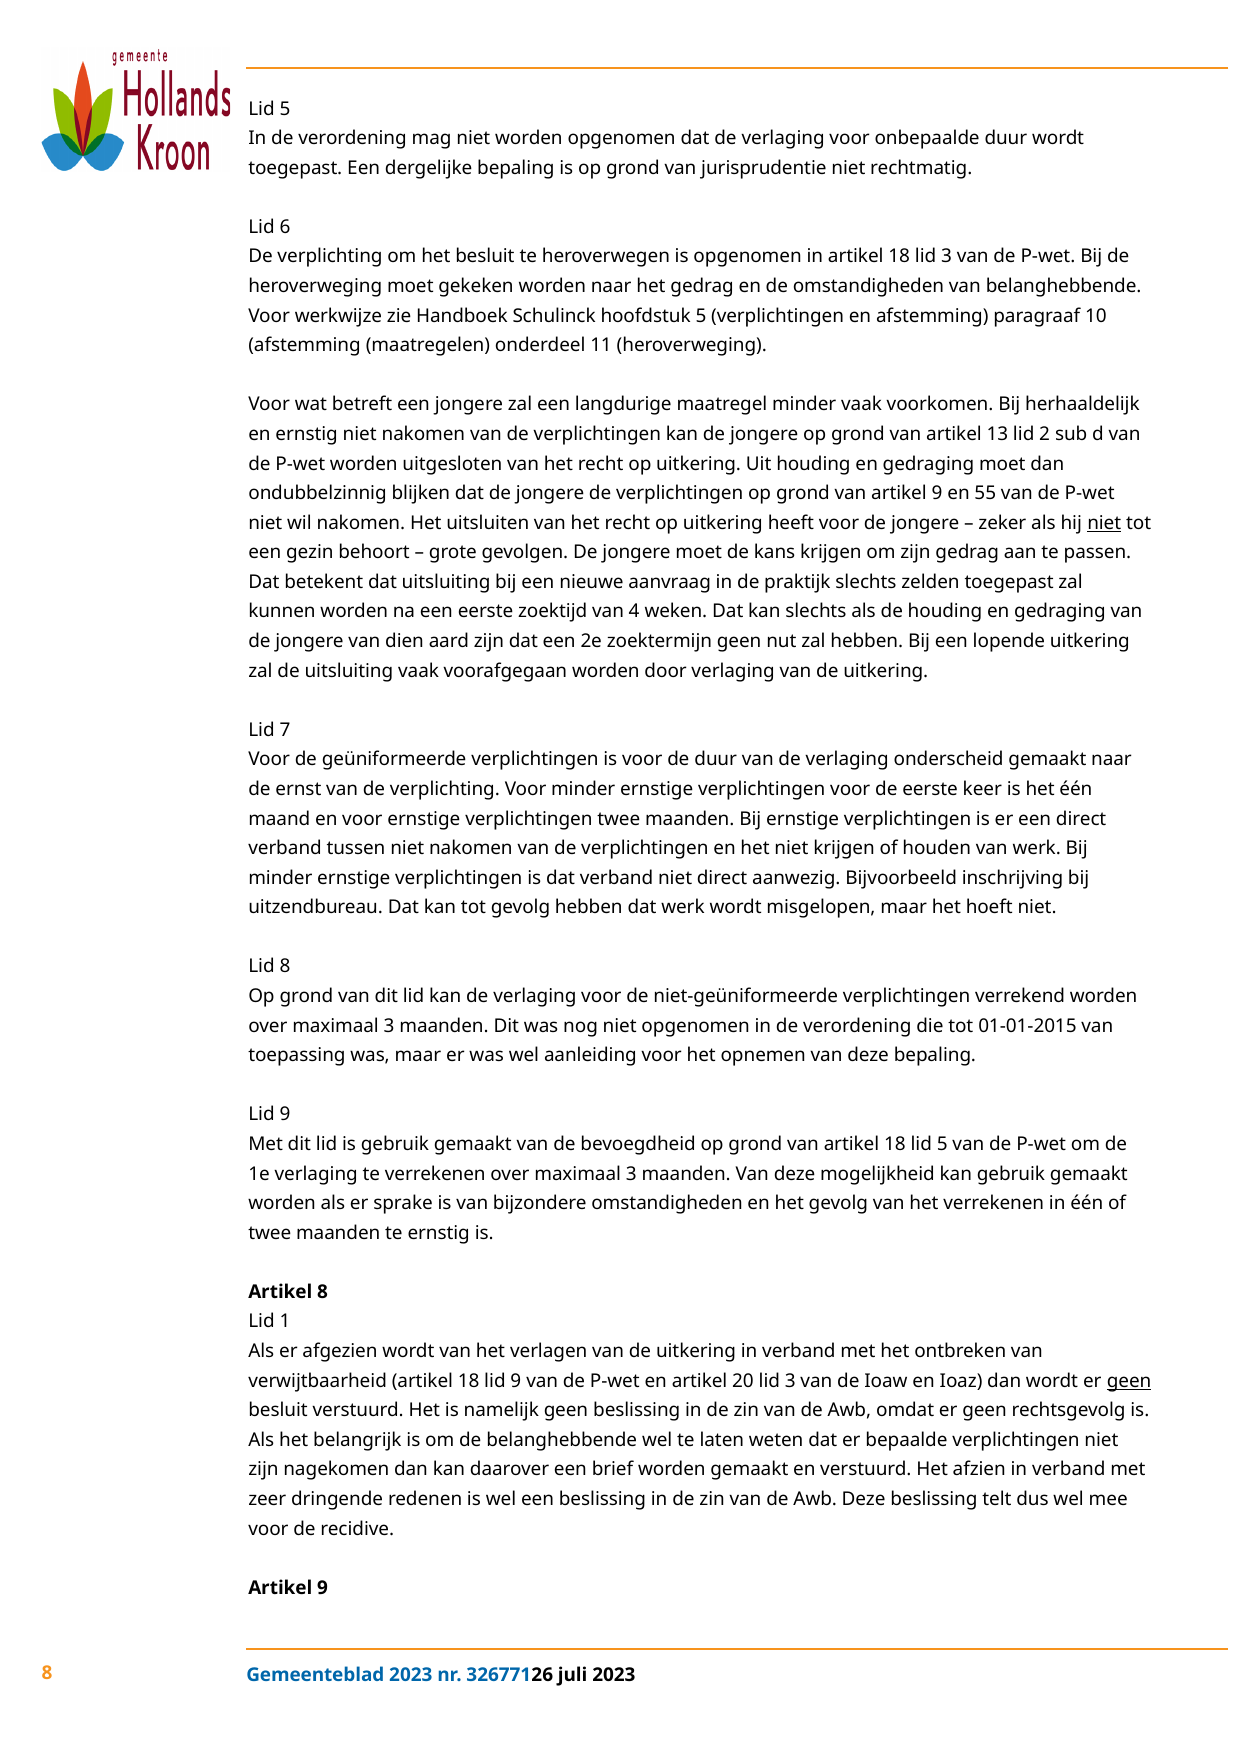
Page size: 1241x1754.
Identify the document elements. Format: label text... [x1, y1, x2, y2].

text Lid 8 [248, 953, 1152, 978]
text Als er afgezien wordt van het verlagen van de uitkering in verband met het ontbreken van verwijtbaarheid (artikel 18 lid 9 van de P-wet en artikel 20 lid 3 van de Ioaw en Ioaz) dan wordt er geen besluit verstuurd. Het is namelijk geen beslissing in de zin van de Awb, omdat er geen rechtsgevolg is. Als het belangrijk is om de belanghebbende wel te laten weten dat er bepaalde verplichtingen niet zijn nagekomen dan kan daarover een brief worden gemaakt en verstuurd. Het afzien in verband met zeer dringende redenen is wel een beslissing in de zin van de Awb. Deze beslissing telt dus wel mee voor de recidive. [248, 1337, 1152, 1541]
text Op grond van dit lid kan de verlaging voor de niet-geüniformeerde verplichtingen verrekend worden over maximaal 3 maanden. Dit was nog niet opgenomen in de verordening die tot 01-01-2015 van toepassing was, maar er was wel aanleiding voor het opnemen van deze bepaling. [248, 982, 1152, 1067]
text Lid 6 [248, 213, 1152, 239]
text Artikel 8 [248, 1278, 1152, 1304]
text Lid 1 [248, 1308, 1152, 1333]
text Lid 5 [248, 95, 1152, 121]
picture [41, 47, 231, 172]
text In de verordening mag niet worden opgenomen dat de verlaging voor onbepaalde duur wordt toegepast. Een dergelijke bepaling is op grond van jurisprudentie niet rechtmatig. [248, 124, 1152, 180]
text De verplichting om het besluit te heroverwegen is opgenomen in artikel 18 lid 3 van de P-wet. Bij de heroverweging moet gekeken worden naar het gedrag en de omstandigheden van belanghebbende. Voor werkwijze zie Handboek Schulinck hoofdstuk 5 (verplichtingen en afstemming) paragraaf 10 (afstemming (maatregelen) onderdeel 11 (heroverweging). [248, 243, 1152, 357]
text Voor wat betreft een jongere zal een langdurige maatregel minder vaak voorkomen. Bij herhaaldelijk en ernstig niet nakomen van de verplichtingen kan de jongere op grond van artikel 13 lid 2 sub d van de P-wet worden uitgesloten van het recht op uitkering. Uit houding en gedraging moet dan ondubbelzinnig blijken dat de jongere de verplichtingen op grond van artikel 9 en 55 van de P-wet niet wil nakomen. Het uitsluiten van het recht op uitkering heeft voor de jongere – zeker als hij niet tot een gezin behoort – grote gevolgen. De jongere moet de kans krijgen om zijn gedrag aan te passen. Dat betekent dat uitsluiting bij een nieuwe aanvraag in de praktijk slechts zelden toegepast zal kunnen worden na een eerste zoektijd van 4 weken. Dat kan slechts als de houding en gedraging van de jongere van dien aard zijn dat een 2e zoektermijn geen nut zal hebben. Bij een lopende uitkering zal de uitsluiting vaak voorafgegaan worden door verlaging van de uitkering. [248, 391, 1152, 683]
text Lid 9 [248, 1101, 1152, 1126]
text Lid 7 [248, 716, 1152, 742]
text Artikel 9 [248, 1574, 1152, 1600]
text Met dit lid is gebruik gemaakt van de bevoegdheid op grond van artikel 18 lid 5 van de P-wet om de 1e verlaging te verrekenen over maximaal 3 maanden. Van deze mogelijkheid kan gebruik gemaakt worden als er sprake is van bijzondere omstandigheden en het gevolg van het verrekenen in één of twee maanden te ernstig is. [248, 1130, 1152, 1245]
text Voor de geüniformeerde verplichtingen is voor de duur van de verlaging onderscheid gemaakt naar de ernst van de verplichting. Voor minder ernstige verplichtingen voor de eerste keer is het één maand en voor ernstige verplichtingen twee maanden. Bij ernstige verplichtingen is er een direct verband tussen niet nakomen van de verplichtingen en het niet krijgen of houden van werk. Bij minder ernstige verplichtingen is dat verband niet direct aanwezig. Bijvoorbeeld inschrijving bij uitzendbureau. Dat kan tot gevolg hebben dat werk wordt misgelopen, maar het hoeft niet. [248, 746, 1152, 919]
